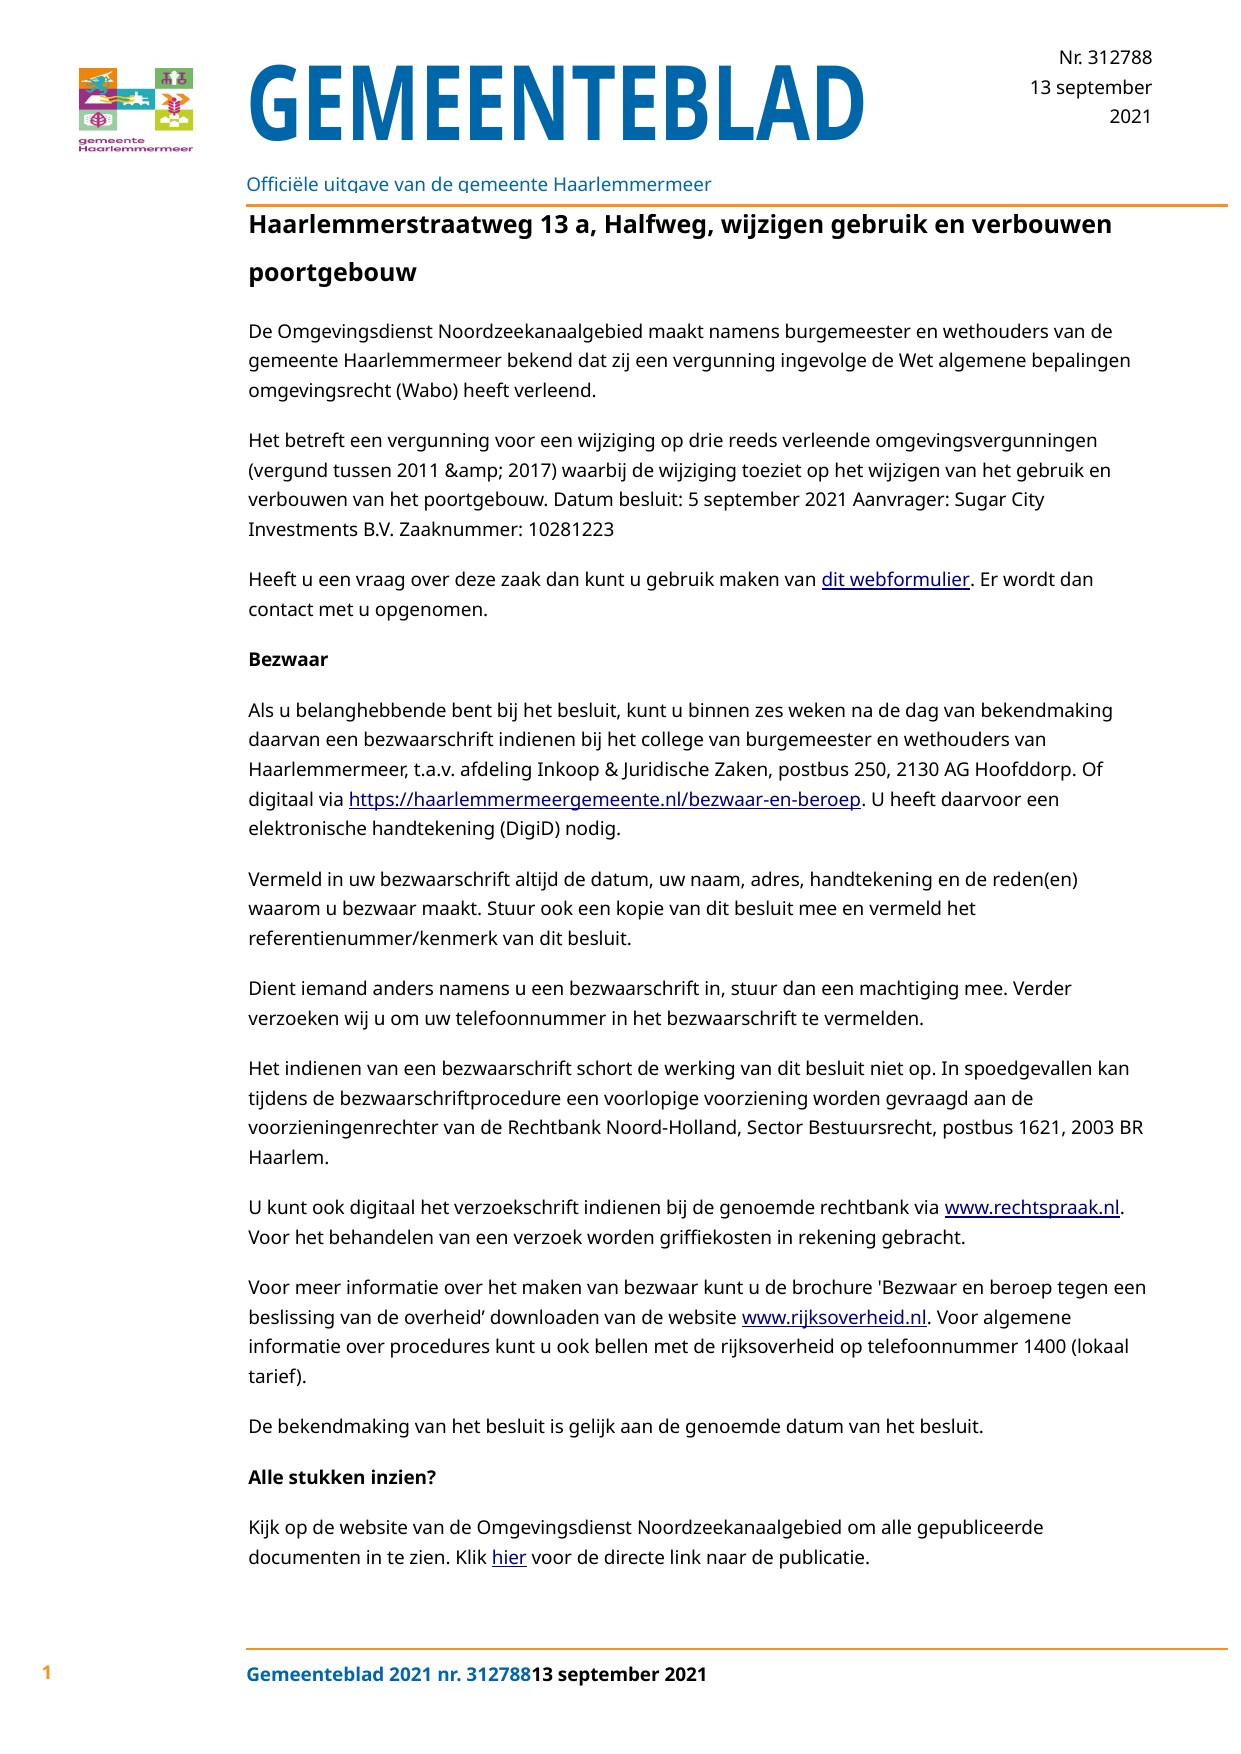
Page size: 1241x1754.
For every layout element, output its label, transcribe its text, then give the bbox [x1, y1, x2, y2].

text Haarlemmerstraatweg 13 a, Halfweg, wijzigen gebruik en verbouwen poortgebouw [248, 207, 1152, 288]
text Het betreft een vergunning voor een wijziging op drie reeds verleende omgevingsvergunningen (vergund tussen 2011 &amp; 2017) waarbij de wijziging toeziet op het wijzigen van het gebruik en verbouwen van het poortgebouw. Datum besluit: 5 september 2021 Aanvrager: Sugar City Investments B.V. Zaaknummer: 10281223 [248, 427, 1152, 542]
text Voor meer informatie over het maken van bezwaar kunt u de brochure 'Bezwaar en beroep tegen een beslissing van de overheid’ downloaden van de website www.rijksoverheid.nl. Voor algemene informatie over procedures kunt u ook bellen met de rijksoverheid op telefoonnummer 1400 (lokaal tarief). [248, 1274, 1152, 1389]
text Dient iemand anders namens u een bezwaarschrift in, stuur dan een machtiging mee. Verder verzoeken wij u om uw telefoonnummer in het bezwaarschrift te vermelden. [248, 975, 1152, 1031]
text Bezwaar [248, 647, 1152, 672]
text Heeft u een vraag over deze zaak dan kunt u gebruik maken van dit webformulier. Er wordt dan contact met u opgenomen. [248, 567, 1152, 622]
picture [41, 47, 231, 172]
text Het indienen van een bezwaarschrift schort de werking van dit besluit niet op. In spoedgevallen kan tijdens de bezwaarschriftprocedure een voorlopige voorziening worden gevraagd aan de voorzieningenrechter van de Rechtbank Noord-Holland, Sector Bestuursrecht, postbus 1621, 2003 BR Haarlem. [248, 1055, 1152, 1170]
text Als u belanghebbende bent bij het besluit, kunt u binnen zes weken na de dag van bekendmaking daarvan een bezwaarschrift indienen bij het college van burgemeester en wethouders van Haarlemmermeer, t.a.v. afdeling Inkoop & Juridische Zaken, postbus 250, 2130 AG Hoofddorp. Of digitaal via https://haarlemmermeergemeente.nl/bezwaar-en-beroep. U heeft daarvoor een elektronische handtekening (DigiD) nodig. [248, 697, 1152, 841]
text De Omgevingsdienst Noordzeekanaalgebied maakt namens burgemeester en wethouders van de gemeente Haarlemmermeer bekend dat zij een vergunning ingevolge de Wet algemene bepalingen omgevingsrecht (Wabo) heeft verleend. [248, 318, 1152, 403]
text U kunt ook digitaal het verzoekschrift indienen bij de genoemde rechtbank via www.rechtspraak.nl. Voor het behandelen van een verzoek worden griffiekosten in rekening gebracht. [248, 1194, 1152, 1250]
text De bekendmaking van het besluit is gelijk aan de genoemde datum van het besluit. [248, 1414, 1152, 1439]
text Alle stukken inzien? [248, 1464, 1152, 1490]
text Vermeld in uw bezwaarschrift altijd de datum, uw naam, adres, handtekening en de reden(en) waarom u bezwaar maakt. Stuur ook een kopie van dit besluit mee en vermeld het referentienummer/kenmerk van dit besluit. [248, 866, 1152, 951]
text Kijk op de website van de Omgevingsdienst Noordzeekanaalgebied om alle gepubliceerde documenten in te zien. Klik hier voor de directe link naar de publicatie. [248, 1514, 1152, 1570]
